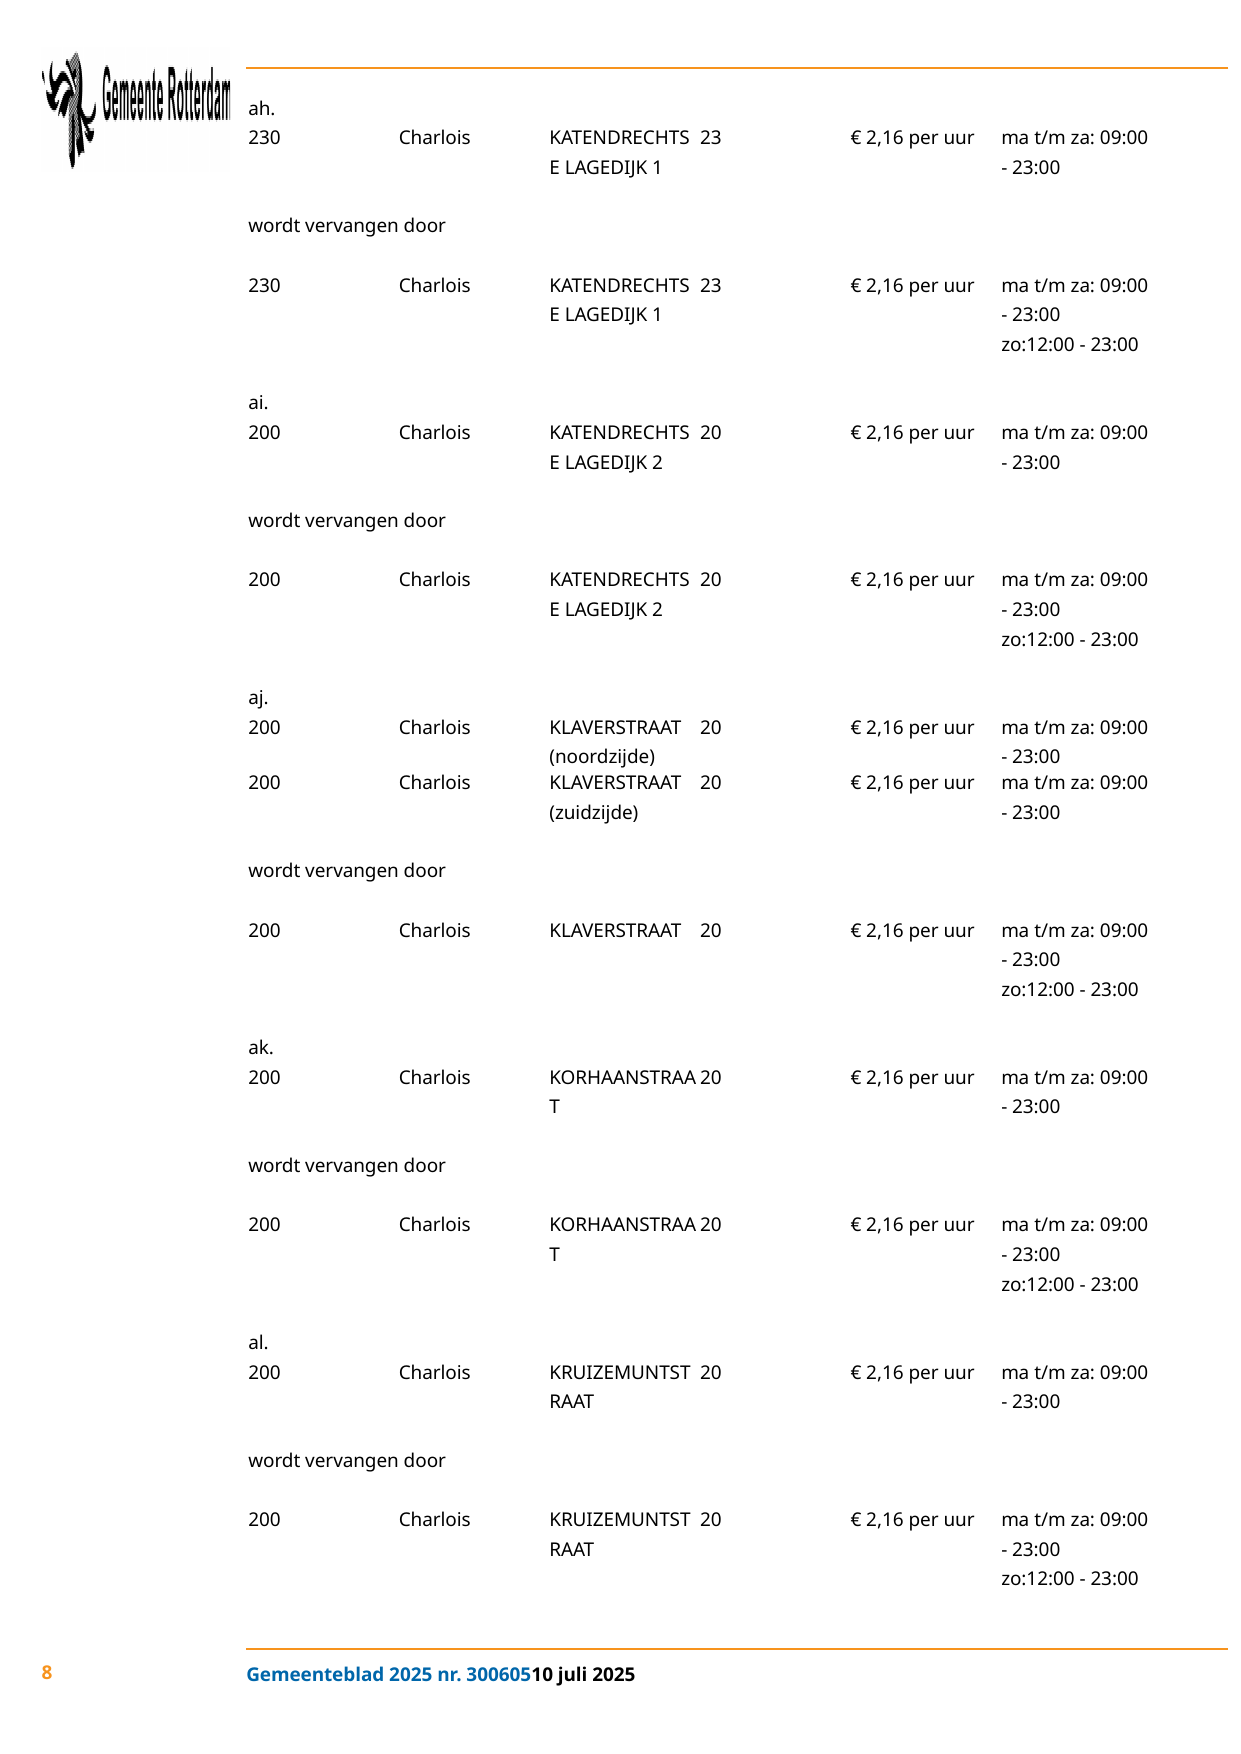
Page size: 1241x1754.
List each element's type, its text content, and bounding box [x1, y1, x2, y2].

table_header € 2,16 per uur [850, 1212, 1001, 1296]
table_header ma t/m za: 09:00 - 23:00 zo:12:00 - 23:00 [1001, 1506, 1152, 1591]
table_header € 2,16 per uur [850, 419, 1001, 474]
table_header 20 [700, 567, 850, 652]
table_header 20 [700, 1064, 850, 1119]
table_header ma t/m za: 09:00 - 23:00 [1001, 125, 1152, 180]
table_header 200 [248, 1064, 398, 1119]
table_header 200 [248, 1506, 398, 1591]
table_cell Charlois [399, 769, 549, 825]
text wordt vervangen door [248, 857, 1152, 883]
table_header ma t/m za: 09:00 - 23:00 zo:12:00 - 23:00 [1001, 272, 1152, 357]
table_header Charlois [399, 567, 549, 652]
table_header KRUIZEMUNTSTRAAT [549, 1506, 700, 1591]
table_cell 20 [700, 769, 850, 825]
table_header Charlois [399, 272, 549, 357]
table_header ma t/m za: 09:00 - 23:00 [1001, 419, 1152, 474]
table_header Charlois [399, 1359, 549, 1414]
table_header 20 [700, 419, 850, 474]
text aj. [248, 684, 1152, 710]
table_header 23 [700, 125, 850, 180]
table_header 200 [248, 1359, 398, 1414]
table_header ma t/m za: 09:00 - 23:00 [1001, 1064, 1152, 1119]
table_header € 2,16 per uur [850, 714, 1001, 769]
table_cell 200 [248, 769, 398, 825]
table_header € 2,16 per uur [850, 1064, 1001, 1119]
table_header € 2,16 per uur [850, 125, 1001, 180]
table_header 200 [248, 714, 398, 769]
table_header Charlois [399, 125, 549, 180]
table_header Charlois [399, 714, 549, 769]
table_header Charlois [399, 1064, 549, 1119]
table_header KRUIZEMUNTSTRAAT [549, 1359, 700, 1414]
text ak. [248, 1034, 1152, 1060]
table_header KLAVERSTRAAT (noordzijde) [549, 714, 700, 769]
table_header ma t/m za: 09:00 - 23:00 [1001, 714, 1152, 769]
table_header KATENDRECHTSE LAGEDIJK 1 [549, 272, 700, 357]
table_header KATENDRECHTSE LAGEDIJK 2 [549, 419, 700, 474]
table_header KORHAANSTRAAT [549, 1064, 700, 1119]
table_header € 2,16 per uur [850, 272, 1001, 357]
text wordt vervangen door [248, 507, 1152, 533]
text al. [248, 1329, 1152, 1355]
table_header € 2,16 per uur [850, 917, 1001, 1002]
table_header Charlois [399, 917, 549, 1002]
picture [41, 47, 231, 172]
table_header KORHAANSTRAAT [549, 1212, 700, 1296]
table_header 200 [248, 419, 398, 474]
table_header 200 [248, 567, 398, 652]
table_cell ma t/m za: 09:00 - 23:00 [1001, 769, 1152, 825]
table_header ma t/m za: 09:00 - 23:00 zo:12:00 - 23:00 [1001, 1212, 1152, 1296]
text ai. [248, 389, 1152, 415]
table_header KLAVERSTRAAT [549, 917, 700, 1002]
text wordt vervangen door [248, 213, 1152, 238]
table_header 230 [248, 125, 398, 180]
table_header 20 [700, 1506, 850, 1591]
text wordt vervangen door [248, 1152, 1152, 1178]
table_cell € 2,16 per uur [850, 769, 1001, 825]
table_header Charlois [399, 419, 549, 474]
table_header 200 [248, 917, 398, 1002]
table_header 20 [700, 917, 850, 1002]
table_cell KLAVERSTRAAT (zuidzijde) [549, 769, 700, 825]
table_header 20 [700, 1359, 850, 1414]
text wordt vervangen door [248, 1447, 1152, 1473]
table_header 230 [248, 272, 398, 357]
table_header 20 [700, 1212, 850, 1296]
table_header € 2,16 per uur [850, 1506, 1001, 1591]
table_header ma t/m za: 09:00 - 23:00 [1001, 1359, 1152, 1414]
table_header KATENDRECHTSE LAGEDIJK 2 [549, 567, 700, 652]
table_header Charlois [399, 1506, 549, 1591]
table_header € 2,16 per uur [850, 567, 1001, 652]
table_header 20 [700, 714, 850, 769]
table_header ma t/m za: 09:00 - 23:00 zo:12:00 - 23:00 [1001, 917, 1152, 1002]
table_header € 2,16 per uur [850, 1359, 1001, 1414]
table_header KATENDRECHTSE LAGEDIJK 1 [549, 125, 700, 180]
table_header 23 [700, 272, 850, 357]
table_header ma t/m za: 09:00 - 23:00 zo:12:00 - 23:00 [1001, 567, 1152, 652]
table_header Charlois [399, 1212, 549, 1296]
table_header 200 [248, 1212, 398, 1296]
text ah. [248, 95, 1152, 121]
